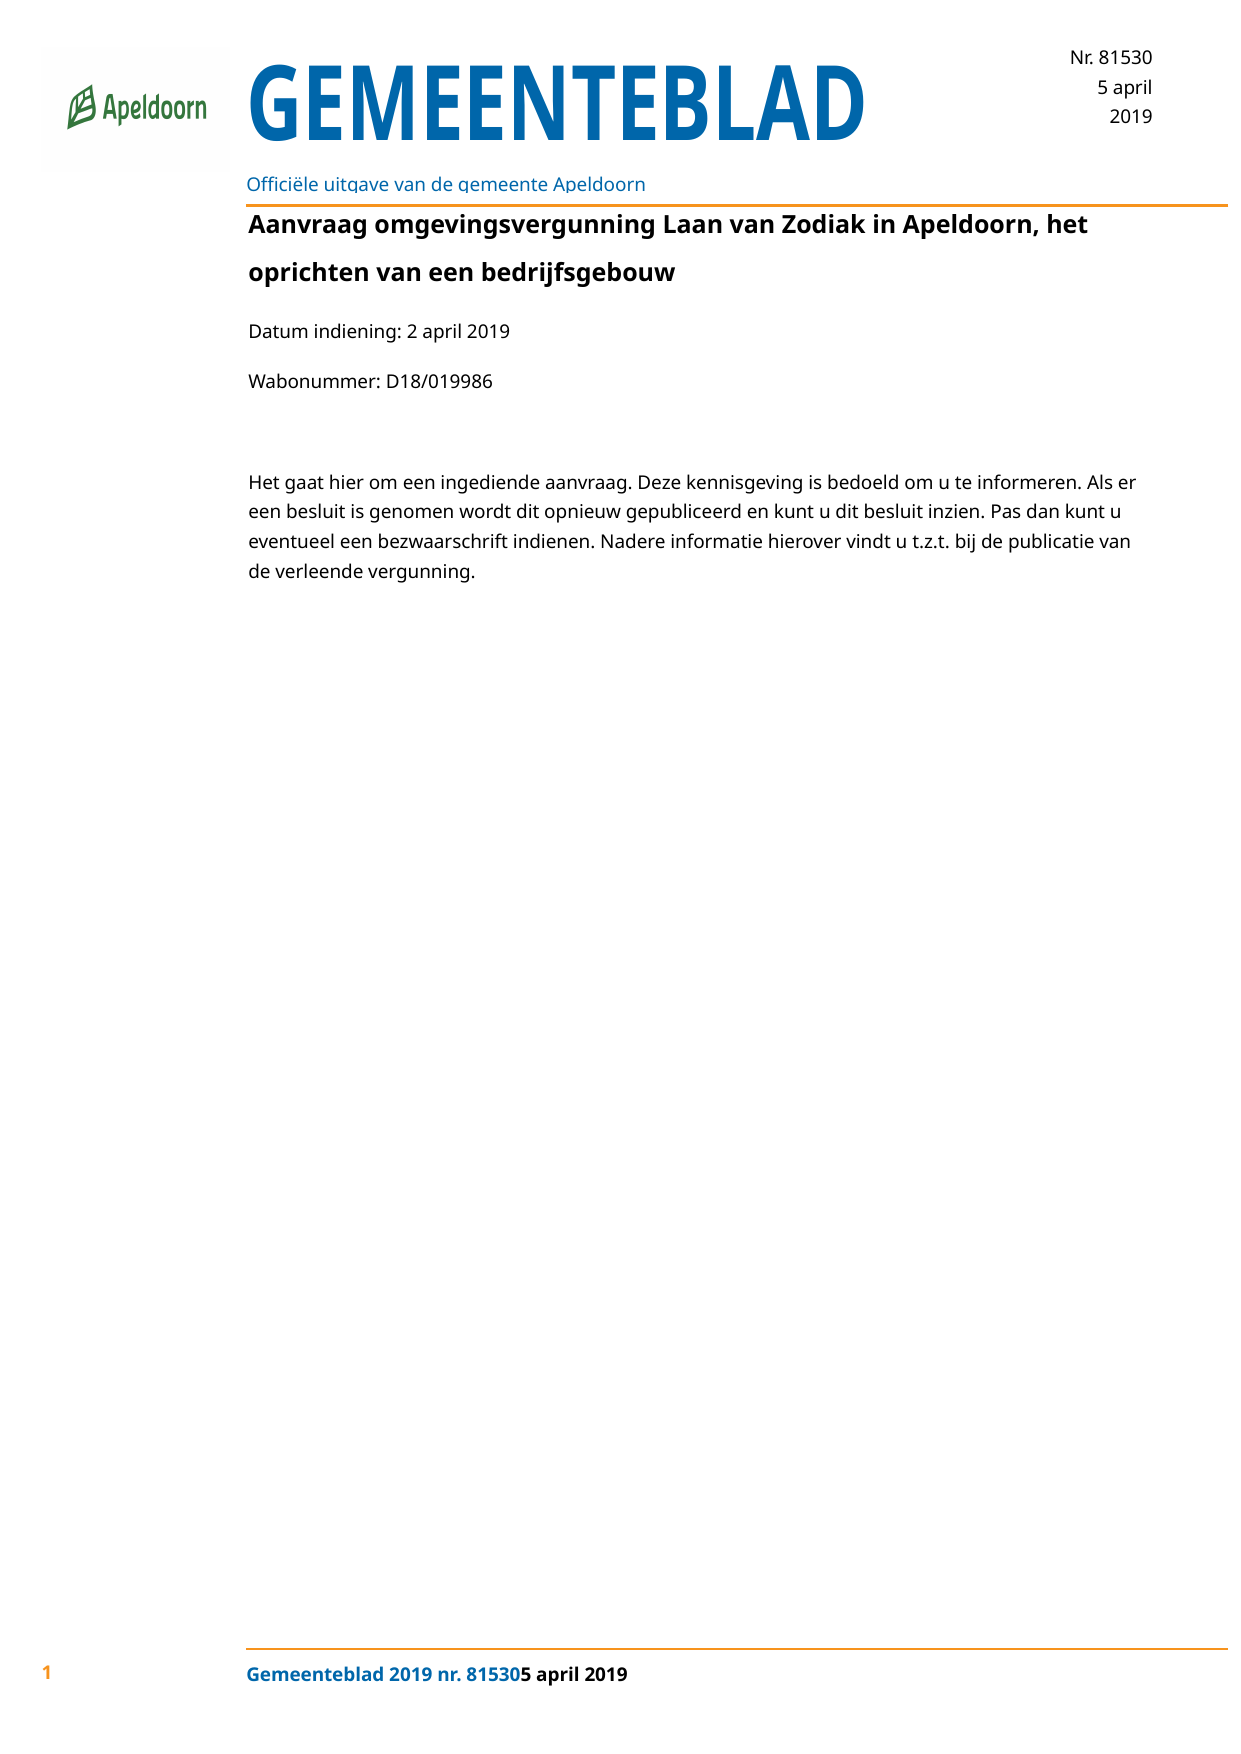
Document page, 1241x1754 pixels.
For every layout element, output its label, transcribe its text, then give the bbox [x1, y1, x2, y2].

text Het gaat hier om een ingediende aanvraag. Deze kennisgeving is bedoeld om u te informeren. Als er een besluit is genomen wordt dit opnieuw gepubliceerd en kunt u dit besluit inzien. Pas dan kunt u eventueel een bezwaarschrift indienen. Nadere informatie hierover vindt u t.z.t. bij de publicatie van de verleende vergunning. [248, 469, 1152, 584]
text Wabonummer: D18/019986 [248, 368, 1152, 394]
text Datum indiening: 2 april 2019 [248, 318, 1152, 344]
picture [41, 47, 231, 172]
text Aanvraag omgevingsvergunning Laan van Zodiak in Apeldoorn, het oprichten van een bedrijfsgebouw [248, 207, 1152, 288]
